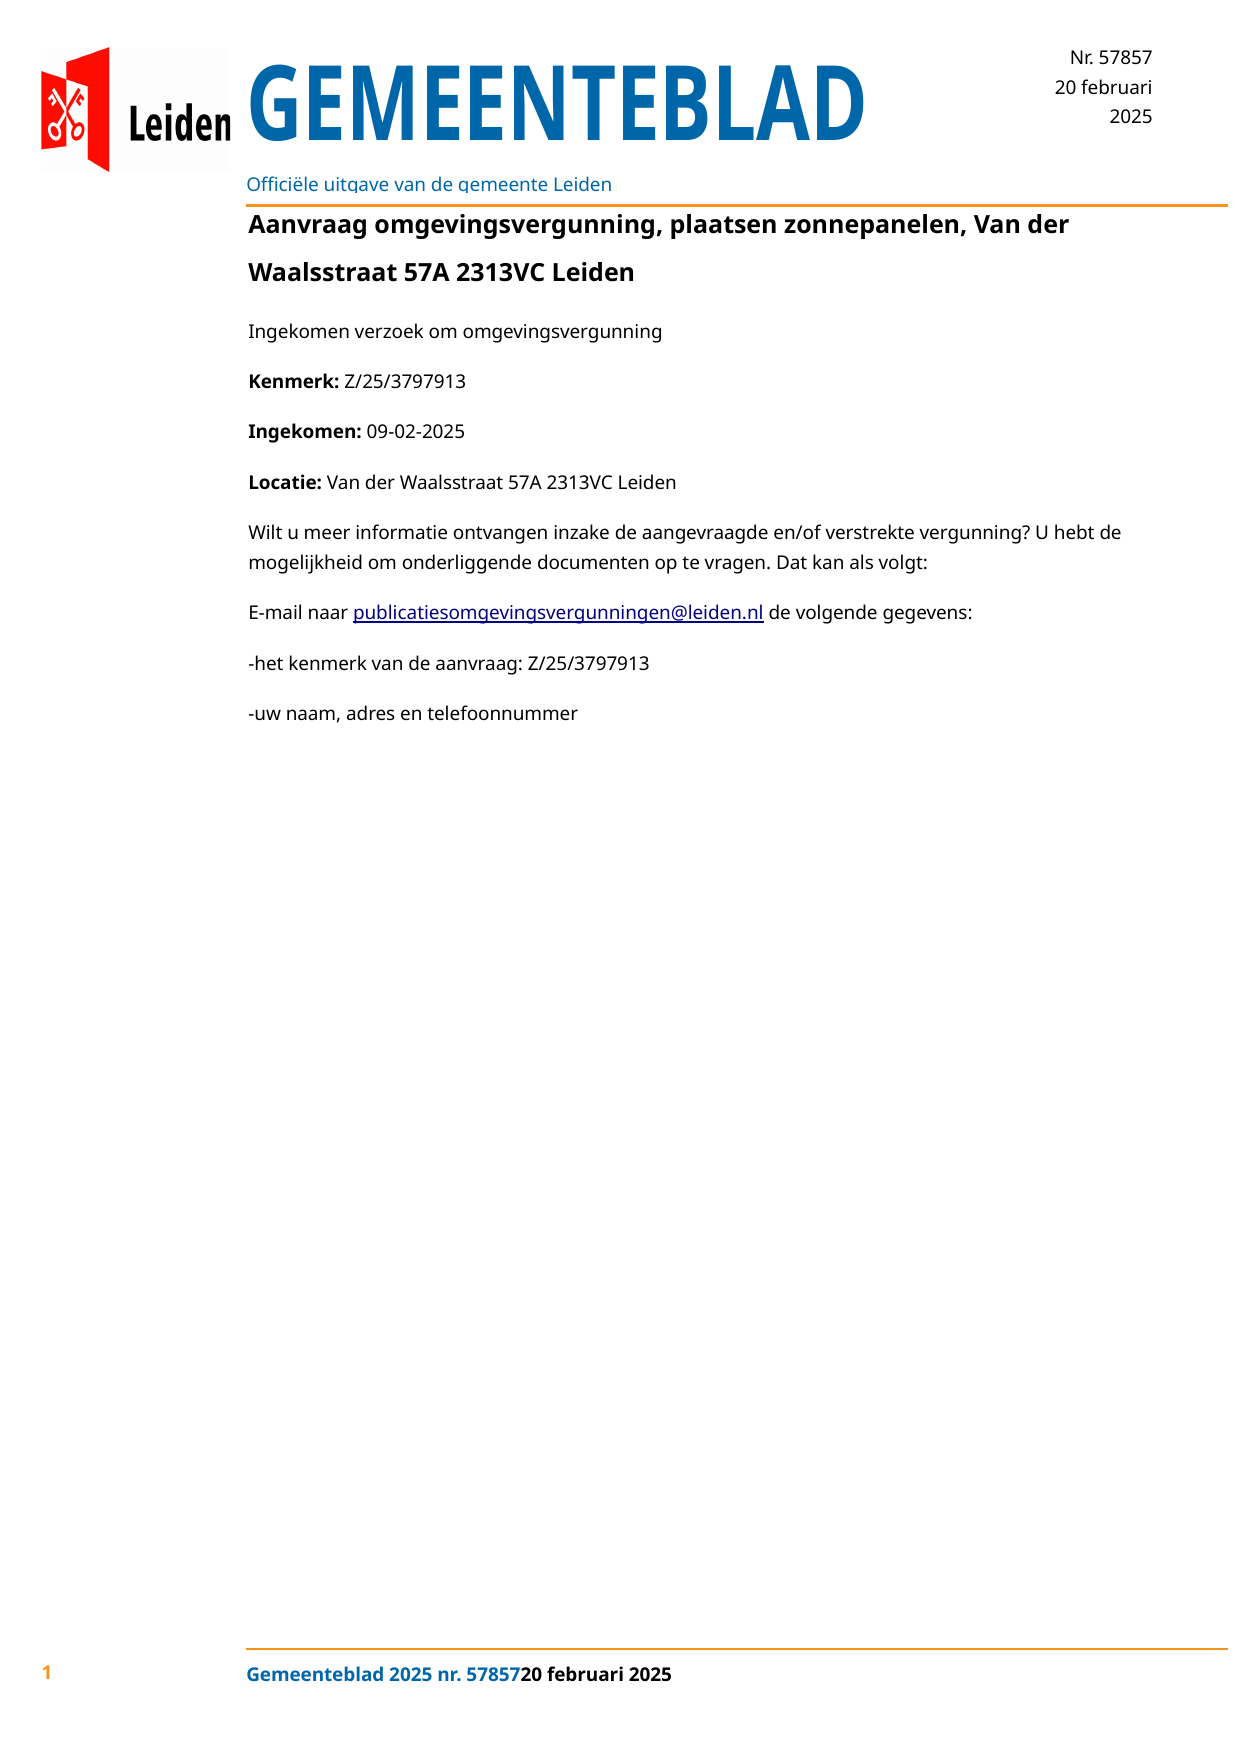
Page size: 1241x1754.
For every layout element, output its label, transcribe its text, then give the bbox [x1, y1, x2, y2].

text Locatie: Van der Waalsstraat 57A 2313VC Leiden [248, 469, 1152, 495]
text -uw naam, adres en telefoonnummer [248, 700, 1152, 726]
text Aanvraag omgevingsvergunning, plaatsen zonnepanelen, Van der Waalsstraat 57A 2313VC Leiden [248, 207, 1152, 288]
picture [41, 47, 231, 172]
text Ingekomen: 09-02-2025 [248, 419, 1152, 444]
text -het kenmerk van de aanvraag: Z/25/3797913 [248, 650, 1152, 676]
text Ingekomen verzoek om omgevingsvergunning [248, 318, 1152, 344]
text E-mail naar publicatiesomgevingsvergunningen@leiden.nl de volgende gegevens: [248, 599, 1152, 625]
text Kenmerk: Z/25/3797913 [248, 368, 1152, 394]
text Wilt u meer informatie ontvangen inzake de aangevraagde en/of verstrekte vergunning? U hebt de mogelijkheid om onderliggende documenten op te vragen. Dat kan als volgt: [248, 519, 1152, 575]
